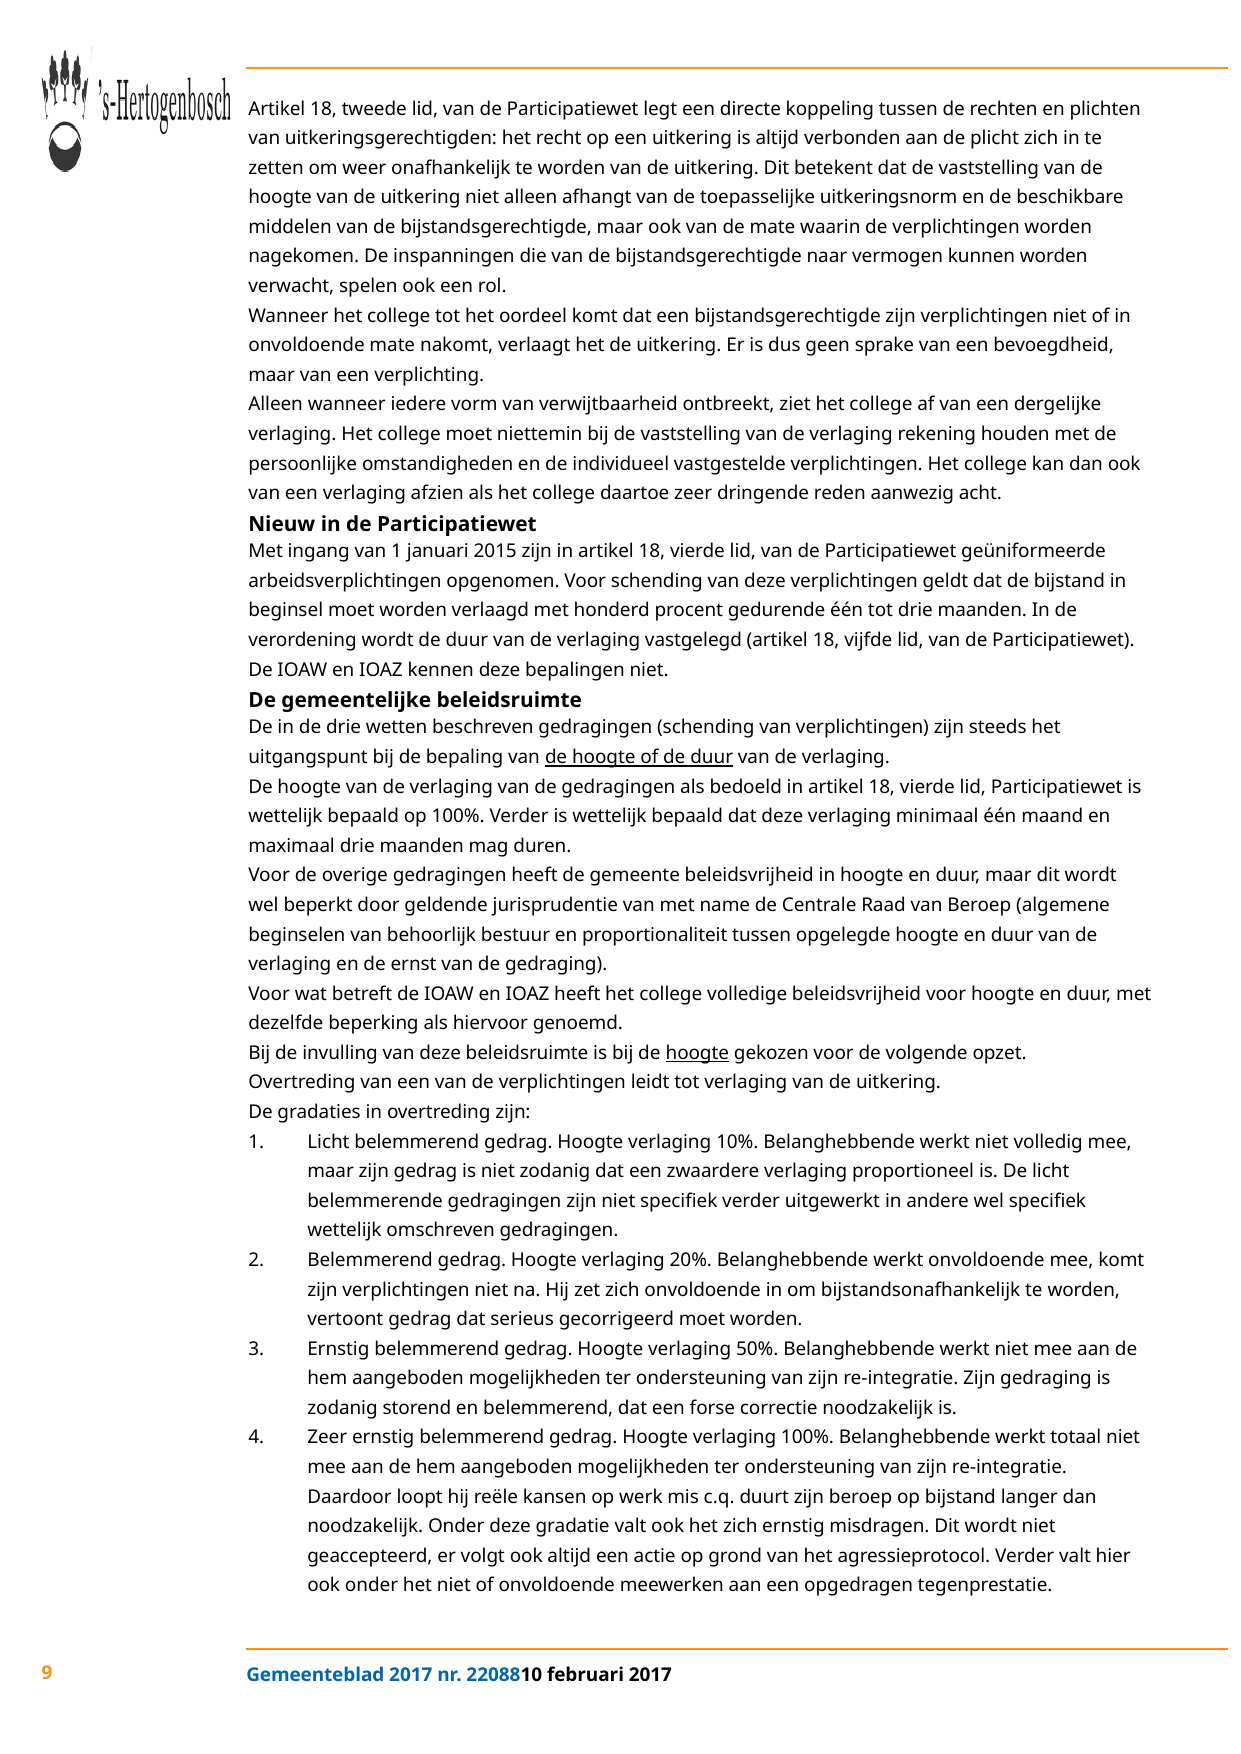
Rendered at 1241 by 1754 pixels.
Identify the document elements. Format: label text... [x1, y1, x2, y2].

text De gemeentelijke beleidsruimte [248, 685, 1152, 714]
text Met ingang van 1 januari 2015 zijn in artikel 18, vierde lid, van de Participatiewet geüniformeerde arbeidsverplichtingen opgenomen. Voor schending van deze verplichtingen geldt dat de bijstand in beginsel moet worden verlaagd met honderd procent gedurende één tot drie maanden. In de verordening wordt de duur van de verlaging vastgelegd (artikel 18, vijfde lid, van de Participatiewet). [248, 537, 1152, 652]
text Overtreding van een van de verplichtingen leidt tot verlaging van de uitkering. [248, 1069, 1152, 1094]
text De gradaties in overtreding zijn: [248, 1098, 1152, 1124]
text Nieuw in de Participatiewet [248, 509, 1152, 537]
text Alleen wanneer iedere vorm van verwijtbaarheid ontbreekt, ziet het college af van een dergelijke verlaging. Het college moet niettemin bij de vaststelling van de verlaging rekening houden met de persoonlijke omstandigheden en de individueel vastgestelde verplichtingen. Het college kan dan ook van een verlaging afzien als het college daartoe zeer dringende reden aanwezig acht. [248, 391, 1152, 505]
text Wanneer het college tot het oordeel komt dat een bijstandsgerechtigde zijn verplichtingen niet of in onvoldoende mate nakomt, verlaagt het de uitkering. Er is dus geen sprake van een bevoegdheid, maar van een verplichting. [248, 302, 1152, 387]
text Voor wat betreft de IOAW en IOAZ heeft het college volledige beleidsvrijheid voor hoogte en duur, met dezelfde beperking als hiervoor genoemd. [248, 980, 1152, 1035]
list Zeer ernstig belemmerend gedrag. Hoogte verlaging 100%. Belanghebbende werkt totaal niet mee aan de hem aangeboden mogelijkheden ter ondersteuning van zijn re-integratie. Daardoor loopt hij reële kansen op werk mis c.q. duurt zijn beroep op bijstand langer dan noodzakelijk. Onder deze gradatie valt ook het zich ernstig misdragen. Dit wordt niet geaccepteerd, er volgt ook altijd een actie op grond van het agressieprotocol. Verder valt hier ook onder het niet of onvoldoende meewerken aan een opgedragen tegenprestatie. [248, 1424, 1152, 1597]
list Ernstig belemmerend gedrag. Hoogte verlaging 50%. Belanghebbende werkt niet mee aan de hem aangeboden mogelijkheden ter ondersteuning van zijn re-integratie. Zijn gedraging is zodanig storend en belemmerend, dat een forse correctie noodzakelijk is. [248, 1335, 1152, 1420]
text De hoogte van de verlaging van de gedragingen als bedoeld in artikel 18, vierde lid, Participatiewet is wettelijk bepaald op 100%. Verder is wettelijk bepaald dat deze verlaging minimaal één maand en maximaal drie maanden mag duren. [248, 773, 1152, 858]
text De in de drie wetten beschreven gedragingen (schending van verplichtingen) zijn steeds het uitgangspunt bij de bepaling van de hoogte of de duur van de verlaging. [248, 714, 1152, 769]
text Artikel 18, tweede lid, van de Participatiewet legt een directe koppeling tussen de rechten en plichten van uitkeringsgerechtigden: het recht op een uitkering is altijd verbonden aan de plicht zich in te zetten om weer onafhankelijk te worden van de uitkering. Dit betekent dat de vaststelling van de hoogte van de uitkering niet alleen afhangt van de toepasselijke uitkeringsnorm en de beschikbare middelen van de bijstandsgerechtigde, maar ook van de mate waarin de verplichtingen worden nagekomen. De inspanningen die van de bijstandsgerechtigde naar vermogen kunnen worden verwacht, spelen ook een rol. [248, 95, 1152, 298]
text Bij de invulling van deze beleidsruimte is bij de hoogte gekozen voor de volgende opzet. [248, 1039, 1152, 1065]
list Licht belemmerend gedrag. Hoogte verlaging 10%. Belanghebbende werkt niet volledig mee, maar zijn gedrag is niet zodanig dat een zwaardere verlaging proportioneel is. De licht belemmerende gedragingen zijn niet specifiek verder uitgewerkt in andere wel specifiek wettelijk omschreven gedragingen. [248, 1128, 1152, 1242]
picture [41, 47, 231, 172]
text De IOAW en IOAZ kennen deze bepalingen niet. [248, 656, 1152, 681]
text Voor de overige gedragingen heeft de gemeente beleidsvrijheid in hoogte en duur, maar dit wordt wel beperkt door geldende jurisprudentie van met name de Centrale Raad van Beroep (algemene beginselen van behoorlijk bestuur en proportionaliteit tussen opgelegde hoogte en duur van de verlaging en de ernst van de gedraging). [248, 862, 1152, 976]
list Belemmerend gedrag. Hoogte verlaging 20%. Belanghebbende werkt onvoldoende mee, komt zijn verplichtingen niet na. Hij zet zich onvoldoende in om bijstandsonafhankelijk te worden, vertoont gedrag dat serieus gecorrigeerd moet worden. [248, 1246, 1152, 1331]
